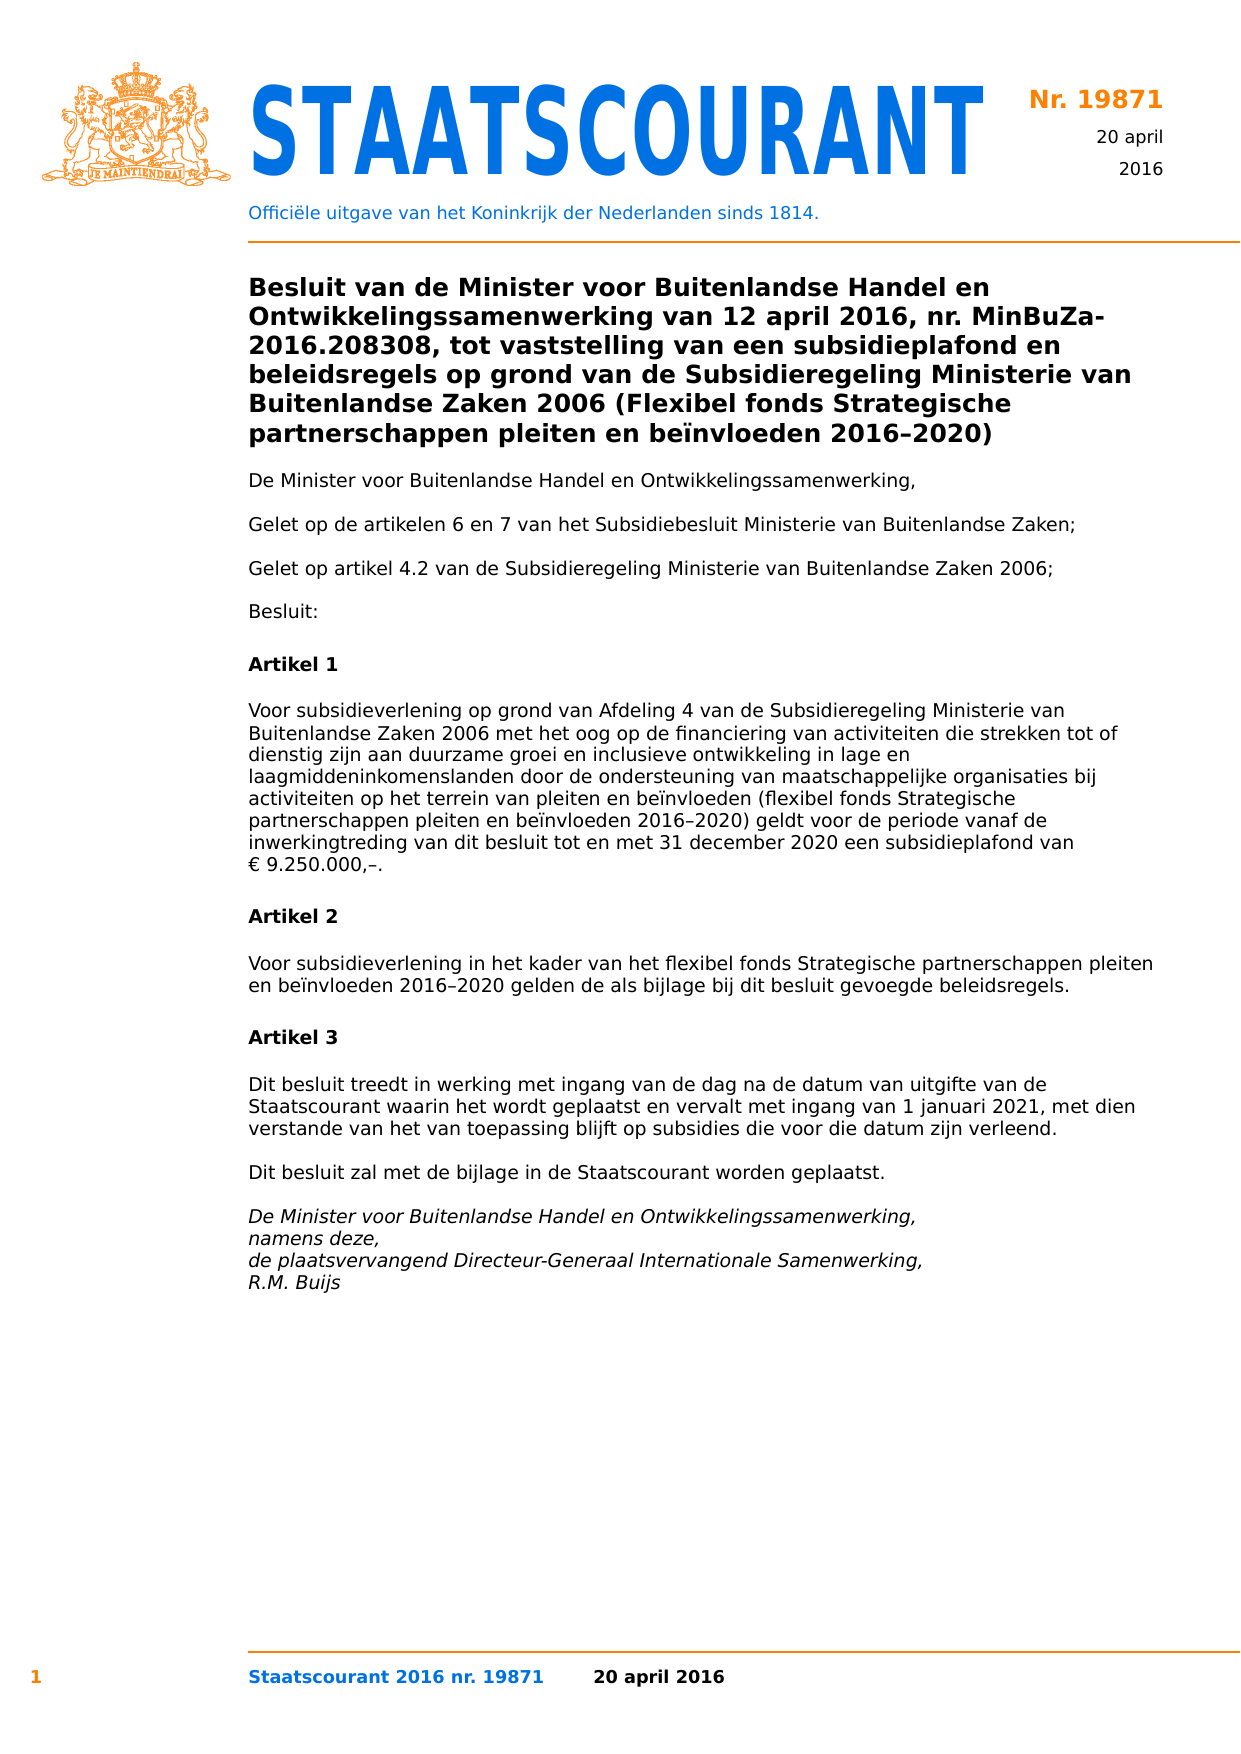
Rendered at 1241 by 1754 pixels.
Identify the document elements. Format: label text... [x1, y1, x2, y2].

text Gelet op artikel 4.2 van de Subsidieregeling Ministerie van Buitenlandse Zaken 2006; [248, 558, 1163, 579]
subtitle Besluit van de Minister voor Buitenlandse Handel en Ontwikkelingssamenwerking van 12 april 2016, nr. MinBuZa-2016.208308, tot vaststelling van een subsidieplafond en beleidsregels op grond van de Subsidieregeling Ministerie van Buitenlandse Zaken 2006 (Flexibel fonds Strategische partnerschappen pleiten en beïnvloeden 2016–2020) [248, 273, 1163, 448]
text Dit besluit zal met de bijlage in de Staatscourant worden geplaatst. [248, 1162, 1163, 1184]
text Dit besluit treedt in werking met ingang van de dag na de datum van uitgifte van de Staatscourant waarin het wordt geplaatst en vervalt met ingang van 1 januari 2021, met dien verstande van het van toepassing blijft op subsidies die voor die datum zijn verleend. [248, 1074, 1163, 1140]
picture [41, 62, 231, 186]
table_cell 20 april [998, 121, 1240, 153]
text Voor subsidieverlening in het kader van het flexibel fonds Strategische partnerschappen pleiten en beïnvloeden 2016–2020 gelden de als bijlage bij dit besluit gevoegde beleidsregels. [248, 953, 1163, 997]
table_cell Officiële uitgave van het Koninkrijk der Nederlanden sinds 1814. [248, 203, 1240, 241]
table_header Nr. 19871 [998, 62, 1240, 121]
text Besluit: [248, 601, 1163, 623]
text De Minister voor Buitenlandse Handel en Ontwikkelingssamenwerking, namens deze, de plaatsvervangend Directeur-Generaal Internationale Samenwerking, R.M. Buijs [248, 1206, 1163, 1294]
text De Minister voor Buitenlandse Handel en Ontwikkelingssamenwerking, [248, 470, 1163, 492]
subtitle Artikel 3 [248, 1027, 1163, 1049]
subtitle Artikel 2 [248, 906, 1163, 928]
text Gelet op de artikelen 6 en 7 van het Subsidiebesluit Ministerie van Buitenlandse Zaken; [248, 514, 1163, 536]
table_cell 2016 [998, 153, 1240, 203]
table_header STAATSCOURANT [248, 62, 998, 203]
subtitle Artikel 1 [248, 653, 1163, 675]
text Voor subsidieverlening op grond van Afdeling 4 van de Subsidieregeling Ministerie van Buitenlandse Zaken 2006 met het oog op de financiering van activiteiten die strekken tot of dienstig zijn aan duurzame groei en inclusieve ontwikkeling in lage en laagmiddeninkomenslanden door de ondersteuning van maatschappelijke organisaties bij activiteiten op het terrein van pleiten en beïnvloeden (flexibel fonds Strategische partnerschappen pleiten en beïnvloeden 2016–2020) geldt voor de periode vanaf de inwerkingtreding van dit besluit tot en met 31 december 2020 een subsidieplafond van € 9.250.000,–. [248, 700, 1163, 876]
table_header [25, 62, 248, 241]
